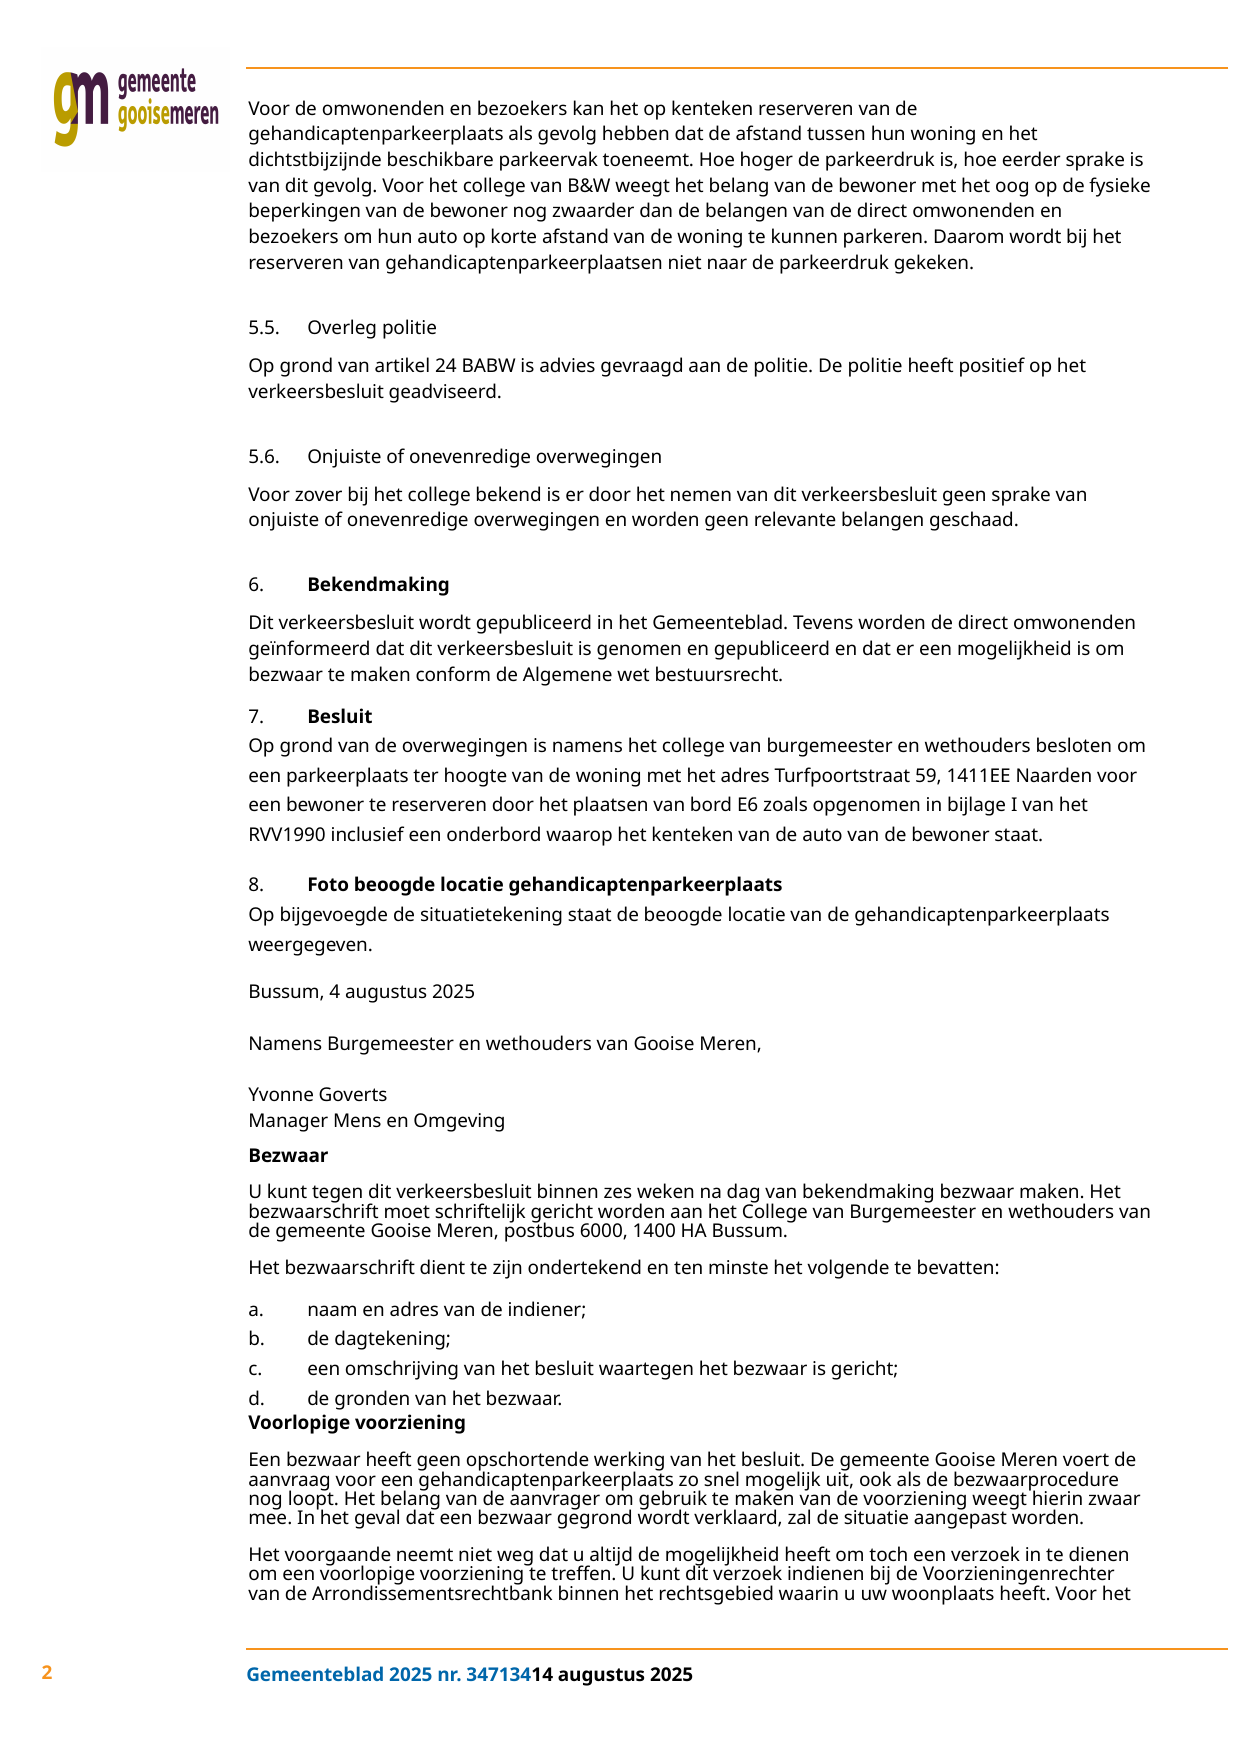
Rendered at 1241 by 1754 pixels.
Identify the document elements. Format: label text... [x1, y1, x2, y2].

text Op bijgevoegde de situatietekening staat de beoogde locatie van de gehandicaptenparkeerplaats weergegeven. [248, 901, 1152, 956]
text Op grond van de overwegingen is namens het college van burgemeester en wethouders besloten om een parkeerplaats ter hoogte van de woning met het adres Turfpoortstraat 59, 1411EE Naarden voor een bewoner te reserveren door het plaatsen van bord E6 zoals opgenomen in bijlage I van het RVV1990 inclusief een onderbord waarop het kenteken van de auto van de bewoner staat. [248, 732, 1152, 847]
text Dit verkeersbesluit wordt gepubliceerd in het Gemeenteblad. Tevens worden de direct omwonenden geïnformeerd dat dit verkeersbesluit is genomen en gepubliceerd en dat er een mogelijkheid is om bezwaar te maken conform de Algemene wet bestuursrecht. [248, 609, 1152, 687]
text Voor zover bij het college bekend is er door het nemen van dit verkeersbesluit geen sprake van onjuiste of onevenredige overwegingen en worden geen relevante belangen geschaad. [248, 481, 1152, 532]
text Bezwaar [248, 1147, 1152, 1166]
text Namens Burgemeester en wethouders van Gooise Meren, [248, 1030, 1152, 1056]
list een omschrijving van het besluit waartegen het bezwaar is gericht; [248, 1355, 1152, 1381]
text Yvonne Goverts [248, 1081, 1152, 1107]
list Bekendmaking [248, 571, 1152, 597]
text Op grond van artikel 24 BABW is advies gevraagd aan de politie. De politie heeft positief op het verkeersbesluit geadviseerd. [248, 352, 1152, 403]
text Manager Mens en Omgeving [248, 1107, 1152, 1133]
list naam en adres van de indiener; [248, 1296, 1152, 1322]
picture [41, 47, 231, 172]
list Onjuiste of onevenredige overwegingen [248, 443, 1152, 468]
text Bussum, 4 augustus 2025 [248, 978, 1152, 1004]
list de gronden van het bezwaar. [248, 1385, 1152, 1411]
list Foto beoogde locatie gehandicaptenparkeerplaats [248, 872, 1152, 897]
text Het voorgaande neemt niet weg dat u altijd de mogelijkheid heeft om toch een verzoek in te dienen om een voorlopige voorziening te treffen. U kunt dit verzoek indienen bij de Voorzieningenrechter van de Arrondissementsrechtbank binnen het rechtsgebied waarin u uw woonplaats heeft. Voor het [248, 1546, 1152, 1604]
list Besluit [248, 703, 1152, 728]
text Een bezwaar heeft geen opschortende werking van het besluit. De gemeente Gooise Meren voert de aanvraag voor een gehandicaptenparkeerplaats zo snel mogelijk uit, ook als de bezwaarprocedure nog loopt. Het belang van de aanvrager om gebruik te maken van de voorziening weegt hierin zwaar mee. In het geval dat een bezwaar gegrond wordt verklaard, zal de situatie aangepast worden. [248, 1451, 1152, 1528]
text Voorlopige voorziening [248, 1414, 1152, 1434]
list de dagtekening; [248, 1326, 1152, 1351]
text Het bezwaarschrift dient te zijn ondertekend en ten minste het volgende te bevatten: [248, 1259, 1152, 1278]
list Overleg politie [248, 314, 1152, 340]
text Voor de omwonenden en bezoekers kan het op kenteken reserveren van de gehandicaptenparkeerplaats als gevolg hebben dat de afstand tussen hun woning en het dichtstbijzijnde beschikbare parkeervak toeneemt. Hoe hoger de parkeerdruk is, hoe eerder sprake is van dit gevolg. Voor het college van B&W weegt het belang van de bewoner met het oog op de fysieke beperkingen van de bewoner nog zwaarder dan de belangen van de direct omwonenden en bezoekers om hun auto op korte afstand van de woning te kunnen parkeren. Daarom wordt bij het reserveren van gehandicaptenparkeerplaatsen niet naar de parkeerdruk gekeken. [248, 95, 1152, 275]
text U kunt tegen dit verkeersbesluit binnen zes weken na dag van bekendmaking bezwaar maken. Het bezwaarschrift moet schriftelijk gericht worden aan het College van Burgemeester en wethouders van de gemeente Gooise Meren, postbus 6000, 1400 HA Bussum. [248, 1183, 1152, 1241]
